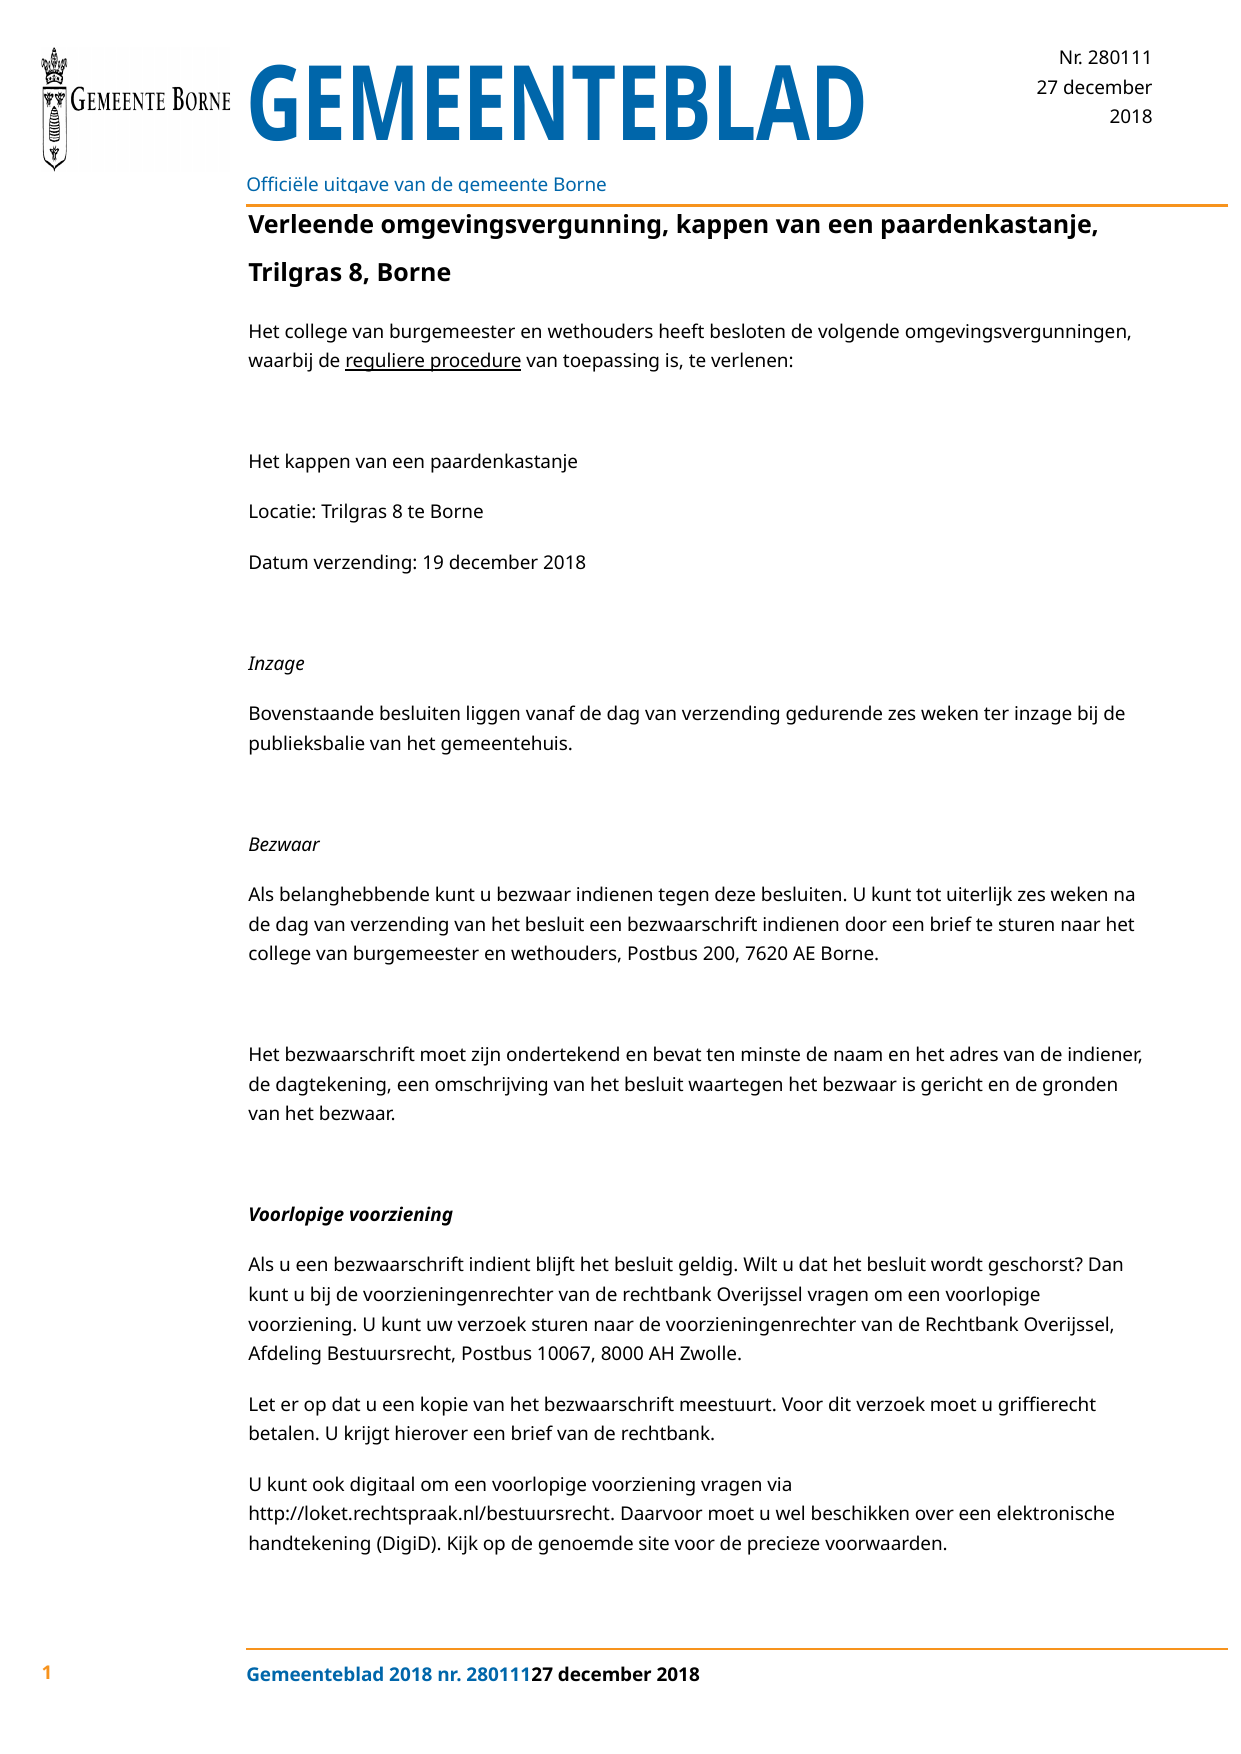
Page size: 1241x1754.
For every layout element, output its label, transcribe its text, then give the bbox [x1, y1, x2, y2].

text Datum verzending: 19 december 2018 [248, 549, 1152, 575]
text Let er op dat u een kopie van het bezwaarschrift meestuurt. Voor dit verzoek moet u griffierecht betalen. U krijgt hierover een brief van de rechtbank. [248, 1391, 1152, 1446]
text Bovenstaande besluiten liggen vanaf de dag van verzending gedurende zes weken ter inzage bij de publieksbalie van het gemeentehuis. [248, 700, 1152, 756]
text Het bezwaarschrift moet zijn ondertekend en bevat ten minste de naam en het adres van de indiener, de dagtekening, een omschrijving van het besluit waartegen het bezwaar is gericht en de gronden van het bezwaar. [248, 1041, 1152, 1126]
text Het college van burgemeester en wethouders heeft besloten de volgende omgevingsvergunningen, waarbij de reguliere procedure van toepassing is, te verlenen: [248, 318, 1152, 373]
text Als belanghebbende kunt u bezwaar indienen tegen deze besluiten. U kunt tot uiterlijk zes weken na de dag van verzending van het besluit een bezwaarschrift indienen door een brief te sturen naar het college van burgemeester en wethouders, Postbus 200, 7620 AE Borne. [248, 881, 1152, 966]
picture [41, 47, 231, 172]
text Voorlopige voorziening [248, 1201, 1152, 1227]
text U kunt ook digitaal om een voorlopige voorziening vragen via http://loket.rechtspraak.nl/bestuursrecht. Daarvoor moet u wel beschikken over een elektronische handtekening (DigiD). Kijk op de genoemde site voor de precieze voorwaarden. [248, 1471, 1152, 1556]
text Locatie: Trilgras 8 te Borne [248, 499, 1152, 524]
text Inzage [248, 650, 1152, 676]
text Als u een bezwaarschrift indient blijft het besluit geldig. Wilt u dat het besluit wordt geschorst? Dan kunt u bij de voorzieningenrechter van de rechtbank Overijssel vragen om een voorlopige voorziening. U kunt uw verzoek sturen naar de voorzieningenrechter van de Rechtbank Overijssel, Afdeling Bestuursrecht, Postbus 10067, 8000 AH Zwolle. [248, 1252, 1152, 1366]
text Het kappen van een paardenkastanje [248, 448, 1152, 474]
text Verleende omgevingsvergunning, kappen van een paardenkastanje, Trilgras 8, Borne [248, 207, 1152, 288]
text Bezwaar [248, 831, 1152, 857]
